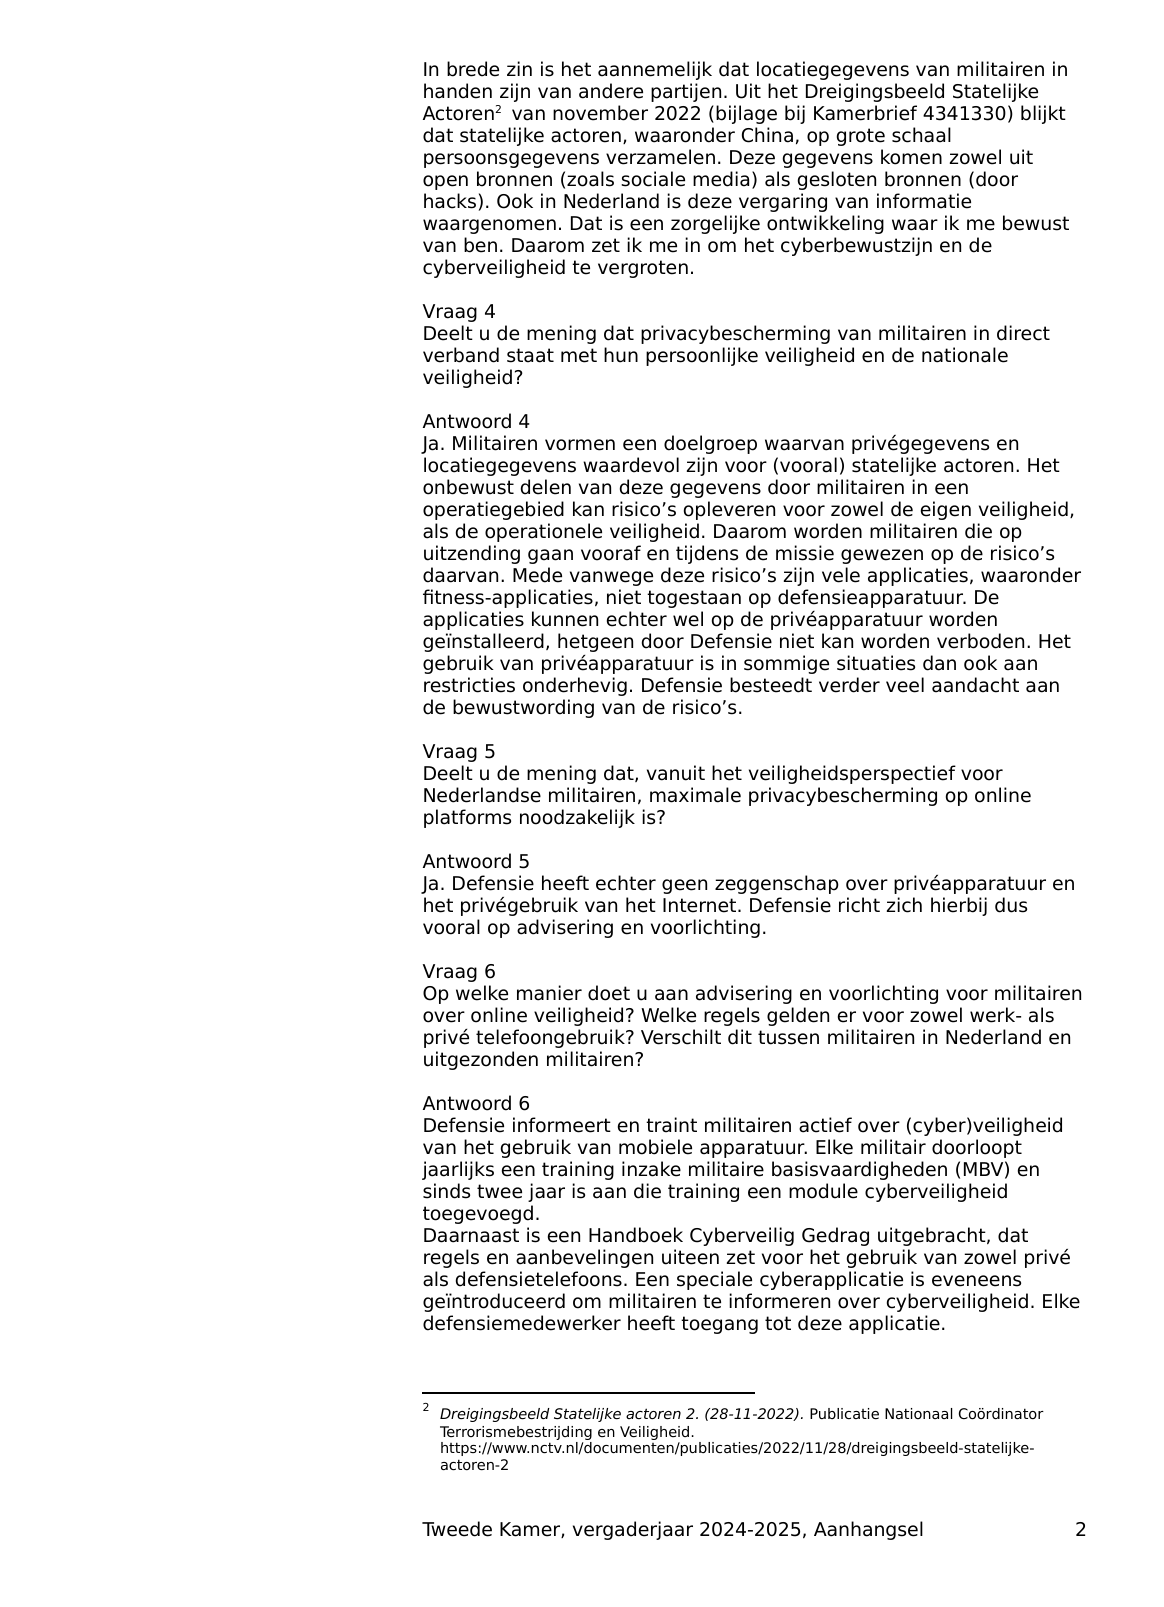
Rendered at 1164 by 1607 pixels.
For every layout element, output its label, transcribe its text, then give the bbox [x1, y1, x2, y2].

text Ja. Defensie heeft echter geen zeggenschap over privéapparatuur en het privégebruik van het Internet. Defensie richt zich hierbij dus vooral op advisering en voorlichting. [422, 873, 1087, 939]
text Ja. Militairen vormen een doelgroep waarvan privégegevens en locatiegegevens waardevol zijn voor (vooral) statelijke actoren. Het onbewust delen van deze gegevens door militairen in een operatiegebied kan risico’s opleveren voor zowel de eigen veiligheid, als de operationele veiligheid. Daarom worden militairen die op uitzending gaan vooraf en tijdens de missie gewezen op de risico’s daarvan. Mede vanwege deze risico’s zijn vele applicaties, waaronder fitness-applicaties, niet togestaan op defensieapparatuur. De applicaties kunnen echter wel op de privéapparatuur worden geïnstalleerd, hetgeen door Defensie niet kan worden verboden. Het gebruik van privéapparatuur is in sommige situaties dan ook aan restricties onderhevig. Defensie besteedt verder veel aandacht aan de bewustwording van de risico’s. [422, 433, 1087, 719]
text Defensie informeert en traint militairen actief over (cyber)veiligheid van het gebruik van mobiele apparatuur. Elke militair doorloopt jaarlijks een training inzake militaire basisvaardigheden (MBV) en sinds twee jaar is aan die training een module cyberveiligheid toegevoegd. [422, 1115, 1087, 1225]
text Deelt u de mening dat, vanuit het veiligheidsperspectief voor Nederlandse militairen, maximale privacybescherming op online platforms noodzakelijk is? [422, 763, 1087, 829]
text Deelt u de mening dat privacybescherming van militairen in direct verband staat met hun persoonlijke veiligheid en de nationale veiligheid? [422, 323, 1087, 389]
text Vraag 5 [422, 741, 1087, 763]
text Vraag 4 [422, 301, 1087, 323]
text Op welke manier doet u aan advisering en voorlichting voor militairen over online veiligheid? Welke regels gelden er voor zowel werk- als privé telefoongebruik? Verschilt dit tussen militairen in Nederland en uitgezonden militairen? [422, 983, 1087, 1071]
text In brede zin is het aannemelijk dat locatiegegevens van militairen in handen zijn van andere partijen. Uit het Dreigingsbeeld Statelijke Actoren van november 2022 (bijlage bij Kamerbrief 4341330) blijkt dat statelijke actoren, waaronder China, op grote schaal persoonsgegevens verzamelen. Deze gegevens komen zowel uit open bronnen (zoals sociale media) als gesloten bronnen (door hacks). Ook in Nederland is deze vergaring van informatie waargenomen. Dat is een zorgelijke ontwikkeling waar ik me bewust van ben. Daarom zet ik me in om het cyberbewustzijn en de cyberveiligheid te vergroten. [422, 59, 1087, 279]
text Antwoord 6 [422, 1093, 1087, 1115]
text Daarnaast is een Handboek Cyberveilig Gedrag uitgebracht, dat regels en aanbevelingen uiteen zet voor het gebruik van zowel privé als defensietelefoons. Een speciale cyberapplicatie is eveneens geïntroduceerd om militairen te informeren over cyberveiligheid. Elke defensiemedewerker heeft toegang tot deze applicatie. [422, 1225, 1087, 1335]
text Antwoord 4 [422, 411, 1087, 433]
text Antwoord 5 [422, 851, 1087, 873]
text Vraag 6 [422, 961, 1087, 983]
text Dreigingsbeeld Statelijke actoren 2. (28-11-2022). Publicatie Nationaal Coördinator Terrorismebestrijding en Veiligheid. https://www.nctv.nl/documenten/publicaties/2022/11/28/dreigingsbeeld-statelijke-actoren-2 [422, 1402, 1087, 1474]
